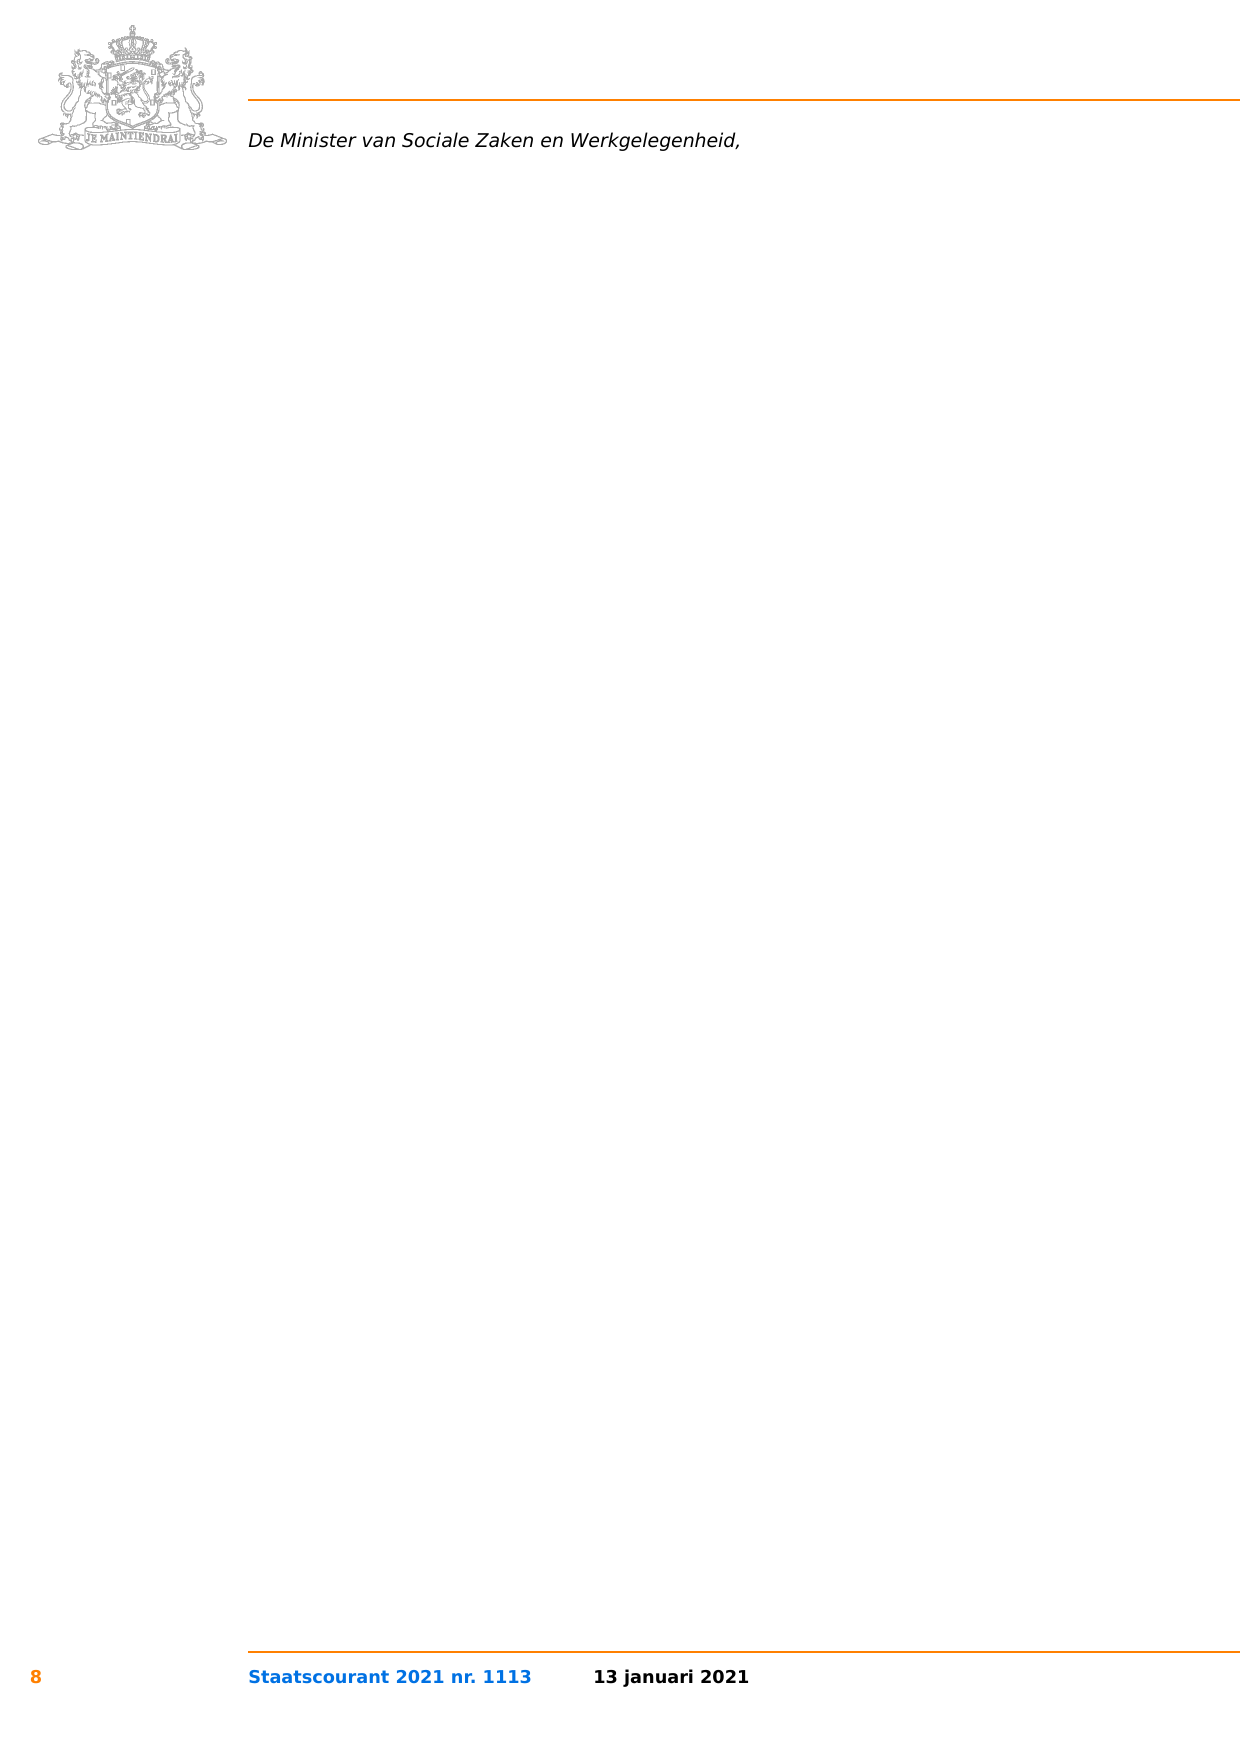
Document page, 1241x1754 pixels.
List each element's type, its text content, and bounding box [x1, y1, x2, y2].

picture [38, 25, 227, 150]
text De Minister van Sociale Zaken en Werkgelegenheid, [248, 130, 1163, 152]
